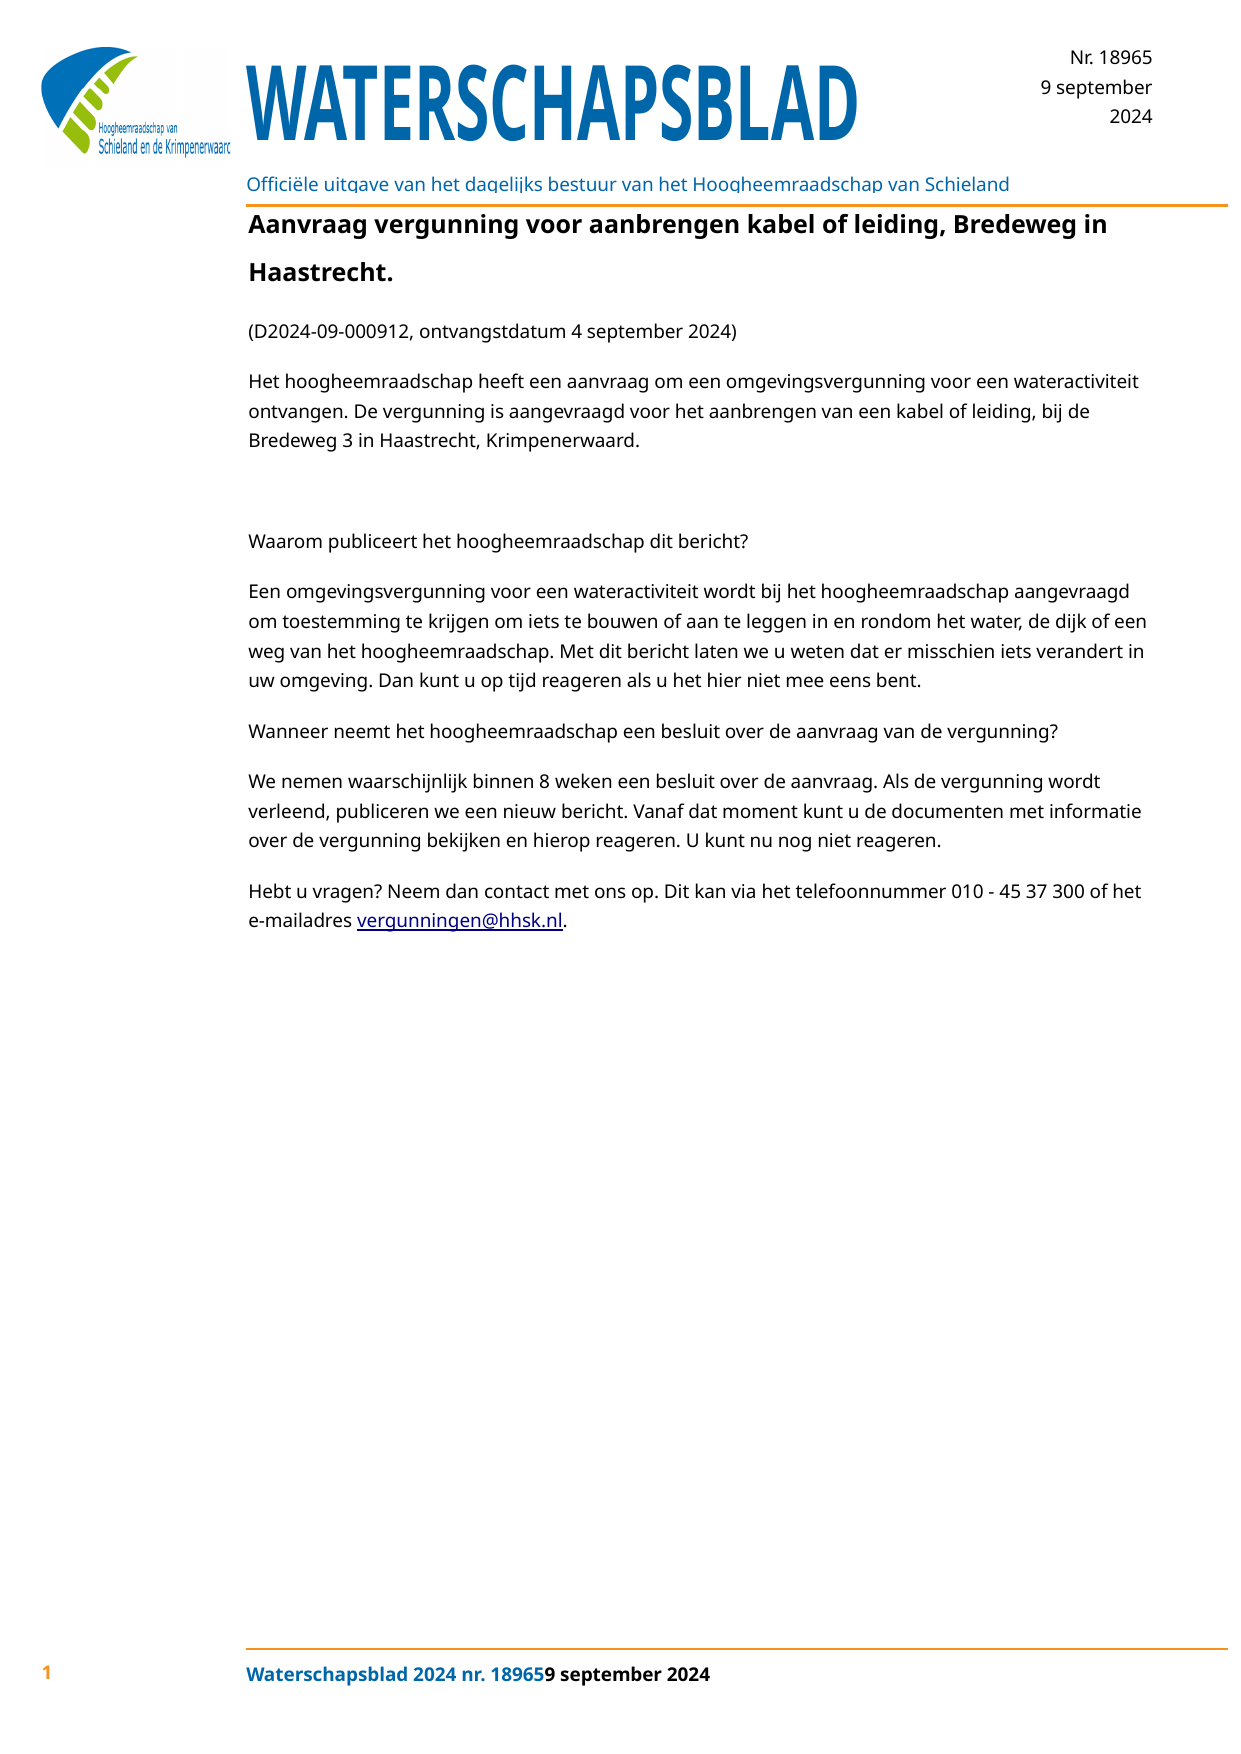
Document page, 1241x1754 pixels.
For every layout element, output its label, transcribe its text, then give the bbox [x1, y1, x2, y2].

text (D2024-09-000912, ontvangstdatum 4 september 2024) [248, 318, 1152, 344]
text Wanneer neemt het hoogheemraadschap een besluit over de aanvraag van de vergunning? [248, 718, 1152, 744]
text Een omgevingsvergunning voor een wateractiviteit wordt bij het hoogheemraadschap aangevraagd om toestemming te krijgen om iets te bouwen of aan te leggen in en rondom het water, de dijk of een weg van het hoogheemraadschap. Met dit bericht laten we u weten dat er misschien iets verandert in uw omgeving. Dan kunt u op tijd reageren als u het hier niet mee eens bent. [248, 579, 1152, 693]
text We nemen waarschijnlijk binnen 8 weken een besluit over de aanvraag. Als de vergunning wordt verleend, publiceren we een nieuw bericht. Vanaf dat moment kunt u de documenten met informatie over de vergunning bekijken en hierop reageren. U kunt nu nog niet reageren. [248, 768, 1152, 853]
text Het hoogheemraadschap heeft een aanvraag om een omgevingsvergunning voor een wateractiviteit ontvangen. De vergunning is aangevraagd voor het aanbrengen van een kabel of leiding, bij de Bredeweg 3 in Haastrecht, Krimpenerwaard. [248, 368, 1152, 453]
text Hebt u vragen? Neem dan contact met ons op. Dit kan via het telefoonnummer 010 - 45 37 300 of het e-mailadres vergunningen@hhsk.nl. [248, 878, 1152, 933]
picture [41, 47, 231, 172]
text Waarom publiceert het hoogheemraadschap dit bericht? [248, 528, 1152, 554]
text Aanvraag vergunning voor aanbrengen kabel of leiding, Bredeweg in Haastrecht. [248, 207, 1152, 288]
